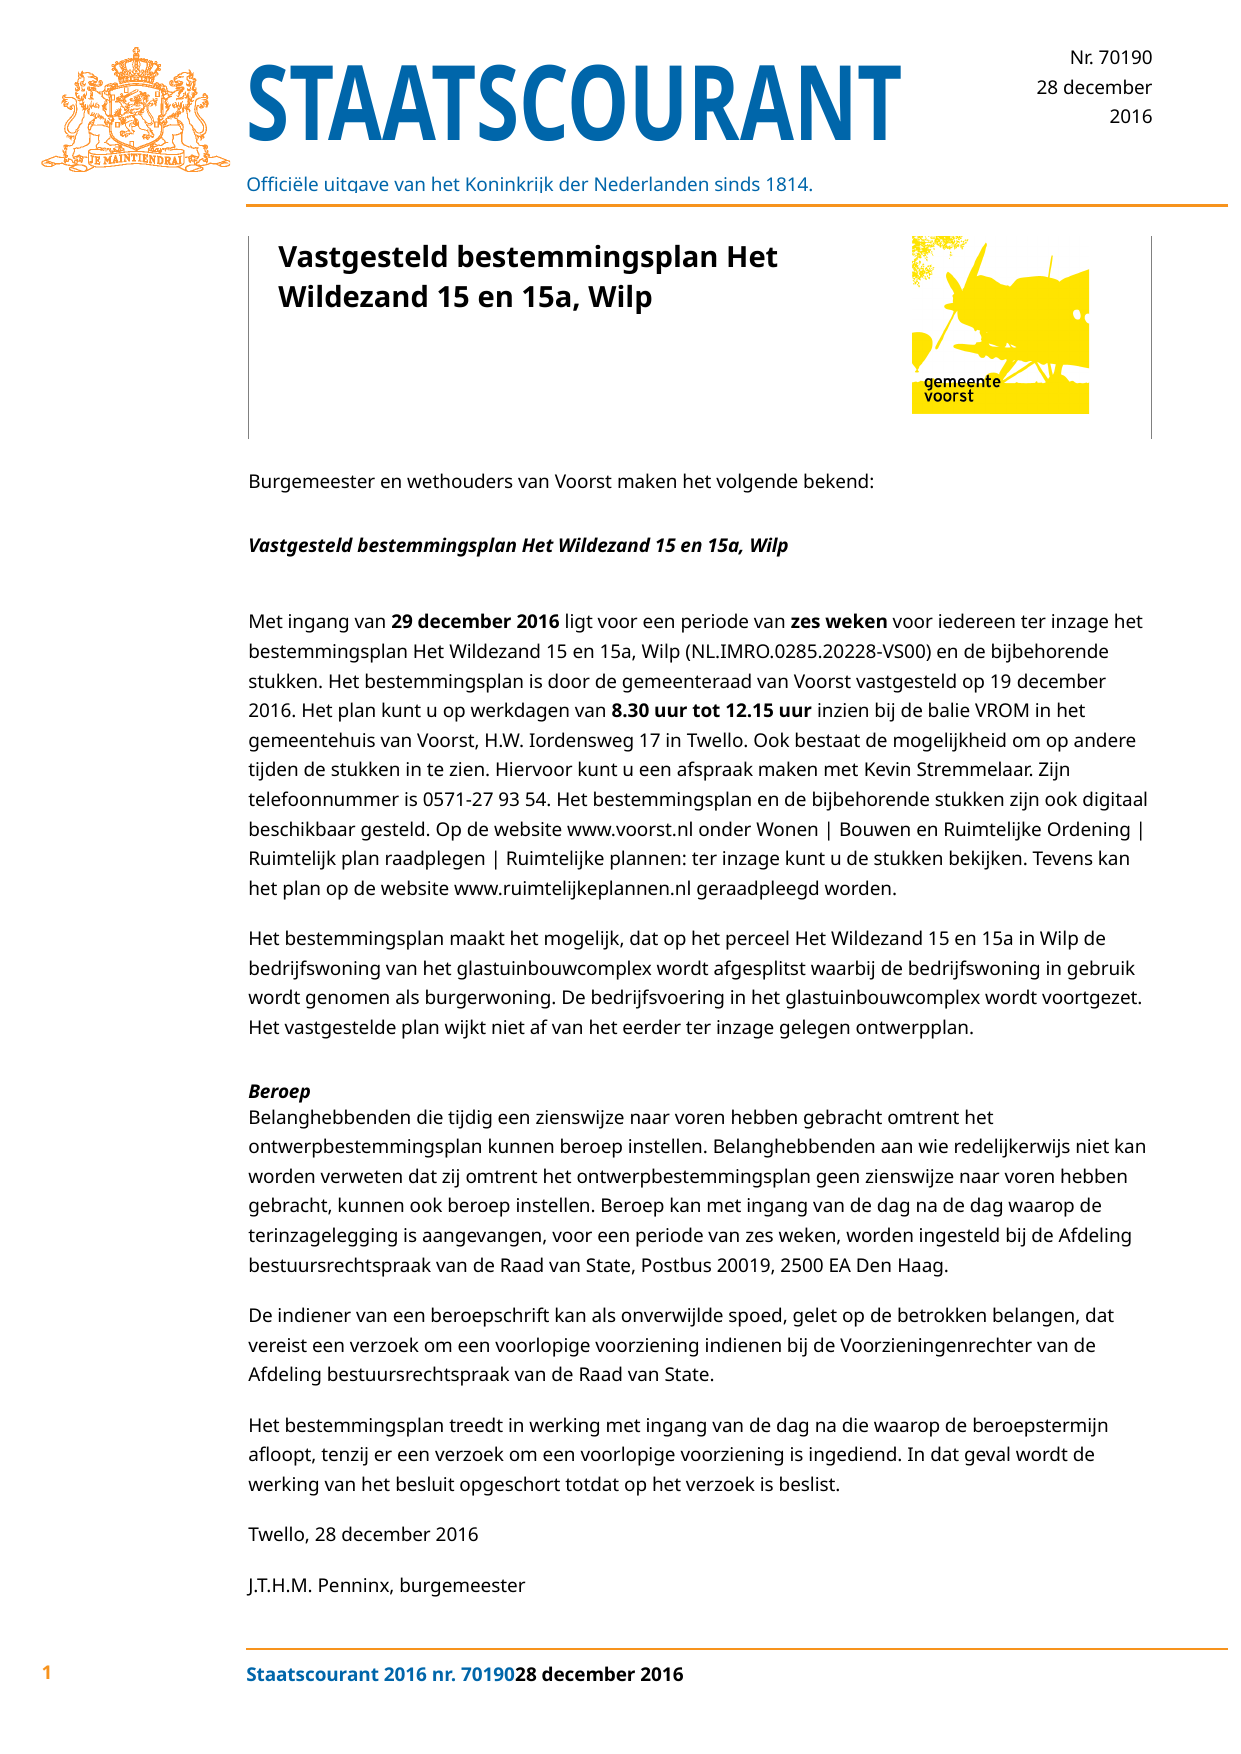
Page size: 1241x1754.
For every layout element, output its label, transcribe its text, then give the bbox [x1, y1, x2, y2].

text Het bestemmingsplan maakt het mogelijk, dat op het perceel Het Wildezand 15 en 15a in Wilp de bedrijfswoning van het glastuinbouwcomplex wordt afgesplitst waarbij de bedrijfswoning in gebruik wordt genomen als burgerwoning. De bedrijfsvoering in het glastuinbouwcomplex wordt voortgezet. Het vastgestelde plan wijkt niet af van het eerder ter inzage gelegen ontwerpplan. [248, 925, 1152, 1040]
table_header [850, 414, 1151, 439]
table_header [850, 236, 912, 413]
text Twello, 28 december 2016 [248, 1521, 1152, 1547]
picture [41, 47, 231, 172]
text Vastgesteld bestemmingsplan Het Wildezand 15 en 15a, Wilp [248, 533, 1152, 558]
text De indiener van een beroepschrift kan als onverwijlde spoed, gelet op de betrokken belangen, dat vereist een verzoek om een voorlopige voorziening indienen bij de Voorzieningenrechter van de Afdeling bestuursrechtspraak van de Raad van State. [248, 1302, 1152, 1387]
text Burgemeester en wethouders van Voorst maken het volgende bekend: [248, 469, 1152, 494]
text Het bestemmingsplan treedt in werking met ingang van de dag na die waarop de beroepstermijn afloopt, tenzij er een verzoek om een voorlopige voorziening is ingediend. In dat geval wordt de werking van het besluit opgeschort totdat op het verzoek is beslist. [248, 1412, 1152, 1497]
text Belanghebbenden die tijdig een zienswijze naar voren hebben gebracht omtrent het ontwerpbestemmingsplan kunnen beroep instellen. Belanghebbenden aan wie redelijkerwijs niet kan worden verweten dat zij omtrent het ontwerpbestemmingsplan geen zienswijze naar voren hebben gebracht, kunnen ook beroep instellen. Beroep kan met ingang van de dag na de dag waarop de terinzagelegging is aangevangen, voor een periode van zes weken, worden ingesteld bij de Afdeling bestuursrechtspraak van de Raad van State, Postbus 20019, 2500 EA Den Haag. [248, 1104, 1152, 1277]
table_header Vastgesteld bestemmingsplan Het Wildezand 15 en 15a, Wilp [249, 236, 850, 439]
text J.T.H.M. Penninx, burgemeester [248, 1572, 1152, 1597]
picture [912, 236, 1090, 414]
text Beroep [248, 1078, 1152, 1104]
table_header [1090, 236, 1151, 413]
text Met ingang van 29 december 2016 ligt voor een periode van zes weken voor iedereen ter inzage het bestemmingsplan Het Wildezand 15 en 15a, Wilp (NL.IMRO.0285.20228-VS00) en de bijbehorende stukken. Het bestemmingsplan is door de gemeenteraad van Voorst vastgesteld op 19 december 2016. Het plan kunt u op werkdagen van 8.30 uur tot 12.15 uur inzien bij de balie VROM in het gemeentehuis van Voorst, H.W. Iordensweg 17 in Twello. Ook bestaat de mogelijkheid om op andere tijden de stukken in te zien. Hiervoor kunt u een afspraak maken met Kevin Stremmelaar. Zijn telefoonnummer is 0571-27 93 54. Het bestemmingsplan en de bijbehorende stukken zijn ook digitaal beschikbaar gesteld. Op de website www.voorst.nl onder Wonen | Bouwen en Ruimtelijke Ordening | Ruimtelijk plan raadplegen | Ruimtelijke plannen: ter inzage kunt u de stukken bekijken. Tevens kan het plan op de website www.ruimtelijkeplannen.nl geraadpleegd worden. [248, 609, 1152, 901]
